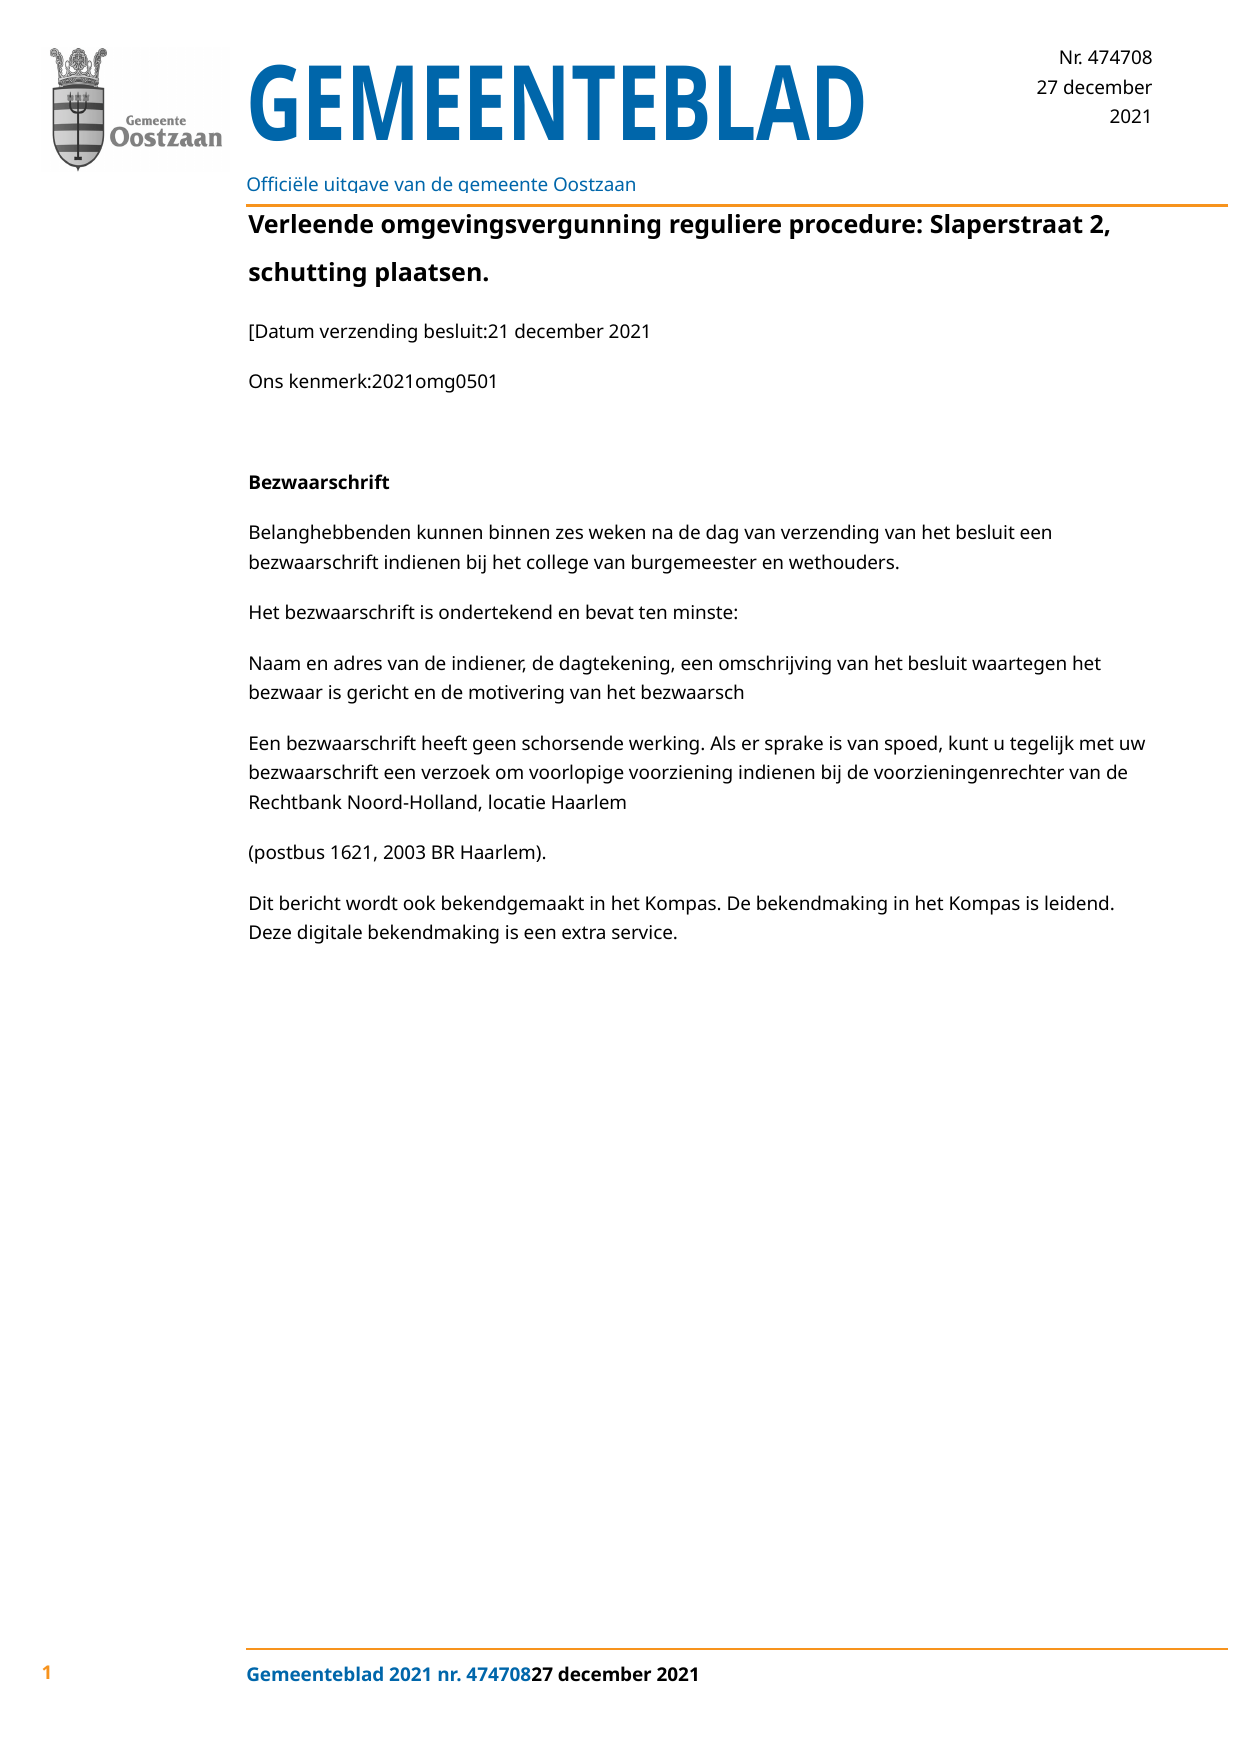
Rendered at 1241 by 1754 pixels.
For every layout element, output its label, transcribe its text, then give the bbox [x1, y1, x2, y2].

text Ons kenmerk:2021omg0501 [248, 368, 1152, 394]
text Een bezwaarschrift heeft geen schorsende werking. Als er sprake is van spoed, kunt u tegelijk met uw bezwaarschrift een verzoek om voorlopige voorziening indienen bij de voorzieningenrechter van de Rechtbank Noord-Holland, locatie Haarlem [248, 730, 1152, 815]
text Belanghebbenden kunnen binnen zes weken na de dag van verzending van het besluit een bezwaarschrift indienen bij het college van burgemeester en wethouders. [248, 519, 1152, 575]
text Verleende omgevingsvergunning reguliere procedure: Slaperstraat 2, schutting plaatsen. [248, 207, 1152, 288]
picture [41, 47, 231, 172]
text [Datum verzending besluit:21 december 2021 [248, 318, 1152, 344]
text (postbus 1621, 2003 BR Haarlem). [248, 839, 1152, 865]
text Het bezwaarschrift is ondertekend en bevat ten minste: [248, 599, 1152, 625]
text Dit bericht wordt ook bekendgemaakt in het Kompas. De bekendmaking in het Kompas is leidend. Deze digitale bekendmaking is een extra service. [248, 890, 1152, 945]
text Bezwaarschrift [248, 469, 1152, 495]
text Naam en adres van de indiener, de dagtekening, een omschrijving van het besluit waartegen het bezwaar is gericht en de motivering van het bezwaarsch [248, 650, 1152, 705]
